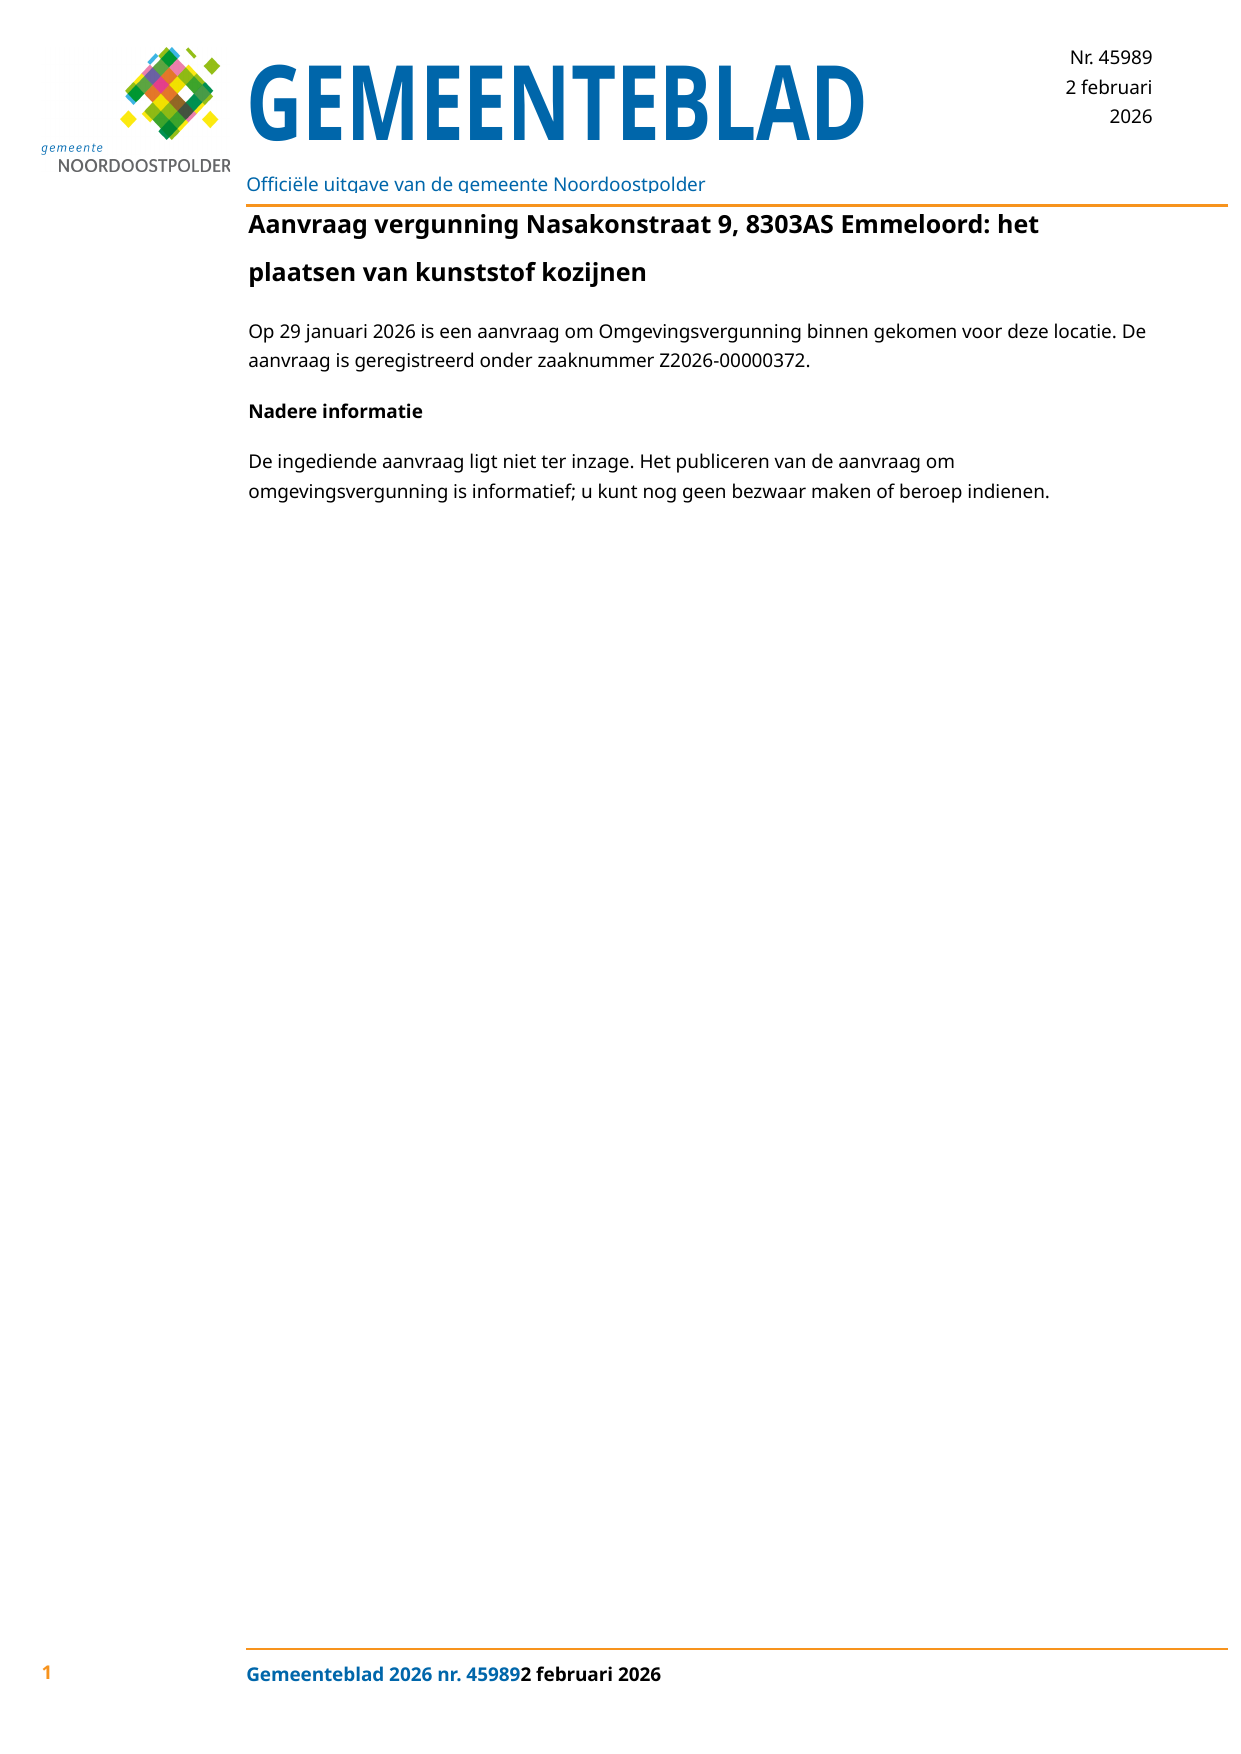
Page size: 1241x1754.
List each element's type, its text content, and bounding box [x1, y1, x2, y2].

picture [41, 47, 231, 172]
text Op 29 januari 2026 is een aanvraag om Omgevingsvergunning binnen gekomen voor deze locatie. De aanvraag is geregistreerd onder zaaknummer Z2026-00000372. [248, 318, 1152, 373]
text De ingediende aanvraag ligt niet ter inzage. Het publiceren van de aanvraag om omgevingsvergunning is informatief; u kunt nog geen bezwaar maken of beroep indienen. [248, 448, 1152, 504]
text Nadere informatie [248, 398, 1152, 424]
text Aanvraag vergunning Nasakonstraat 9, 8303AS Emmeloord: het plaatsen van kunststof kozijnen [248, 207, 1152, 288]
